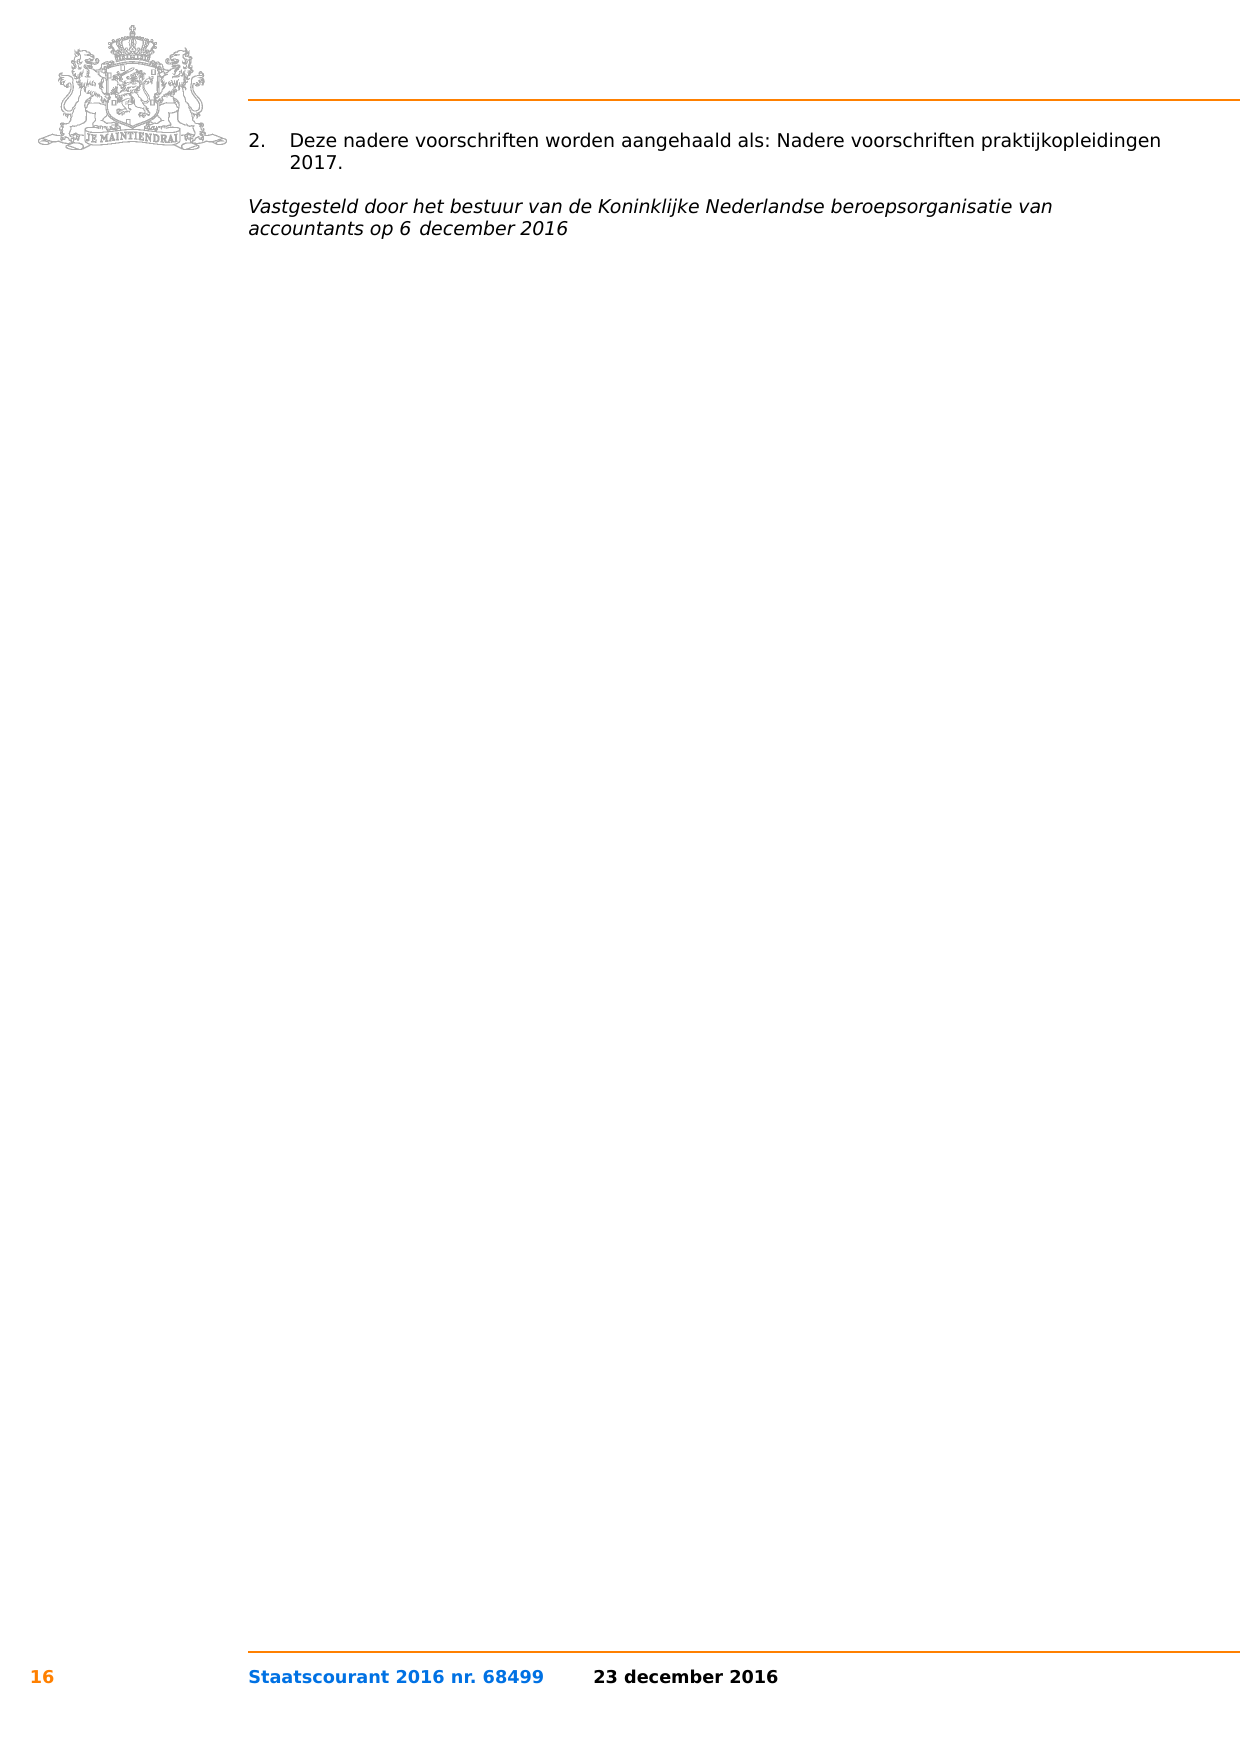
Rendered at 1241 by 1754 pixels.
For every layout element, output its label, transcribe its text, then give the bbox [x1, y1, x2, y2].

text 2. Deze nadere voorschriften worden aangehaald als: Nadere voorschriften praktijkopleidingen 2017. [248, 130, 1163, 174]
text Vastgesteld door het bestuur van de Koninklijke Nederlandse beroepsorganisatie van accountants op 6 december 2016 [248, 196, 1163, 240]
picture [38, 25, 227, 150]
